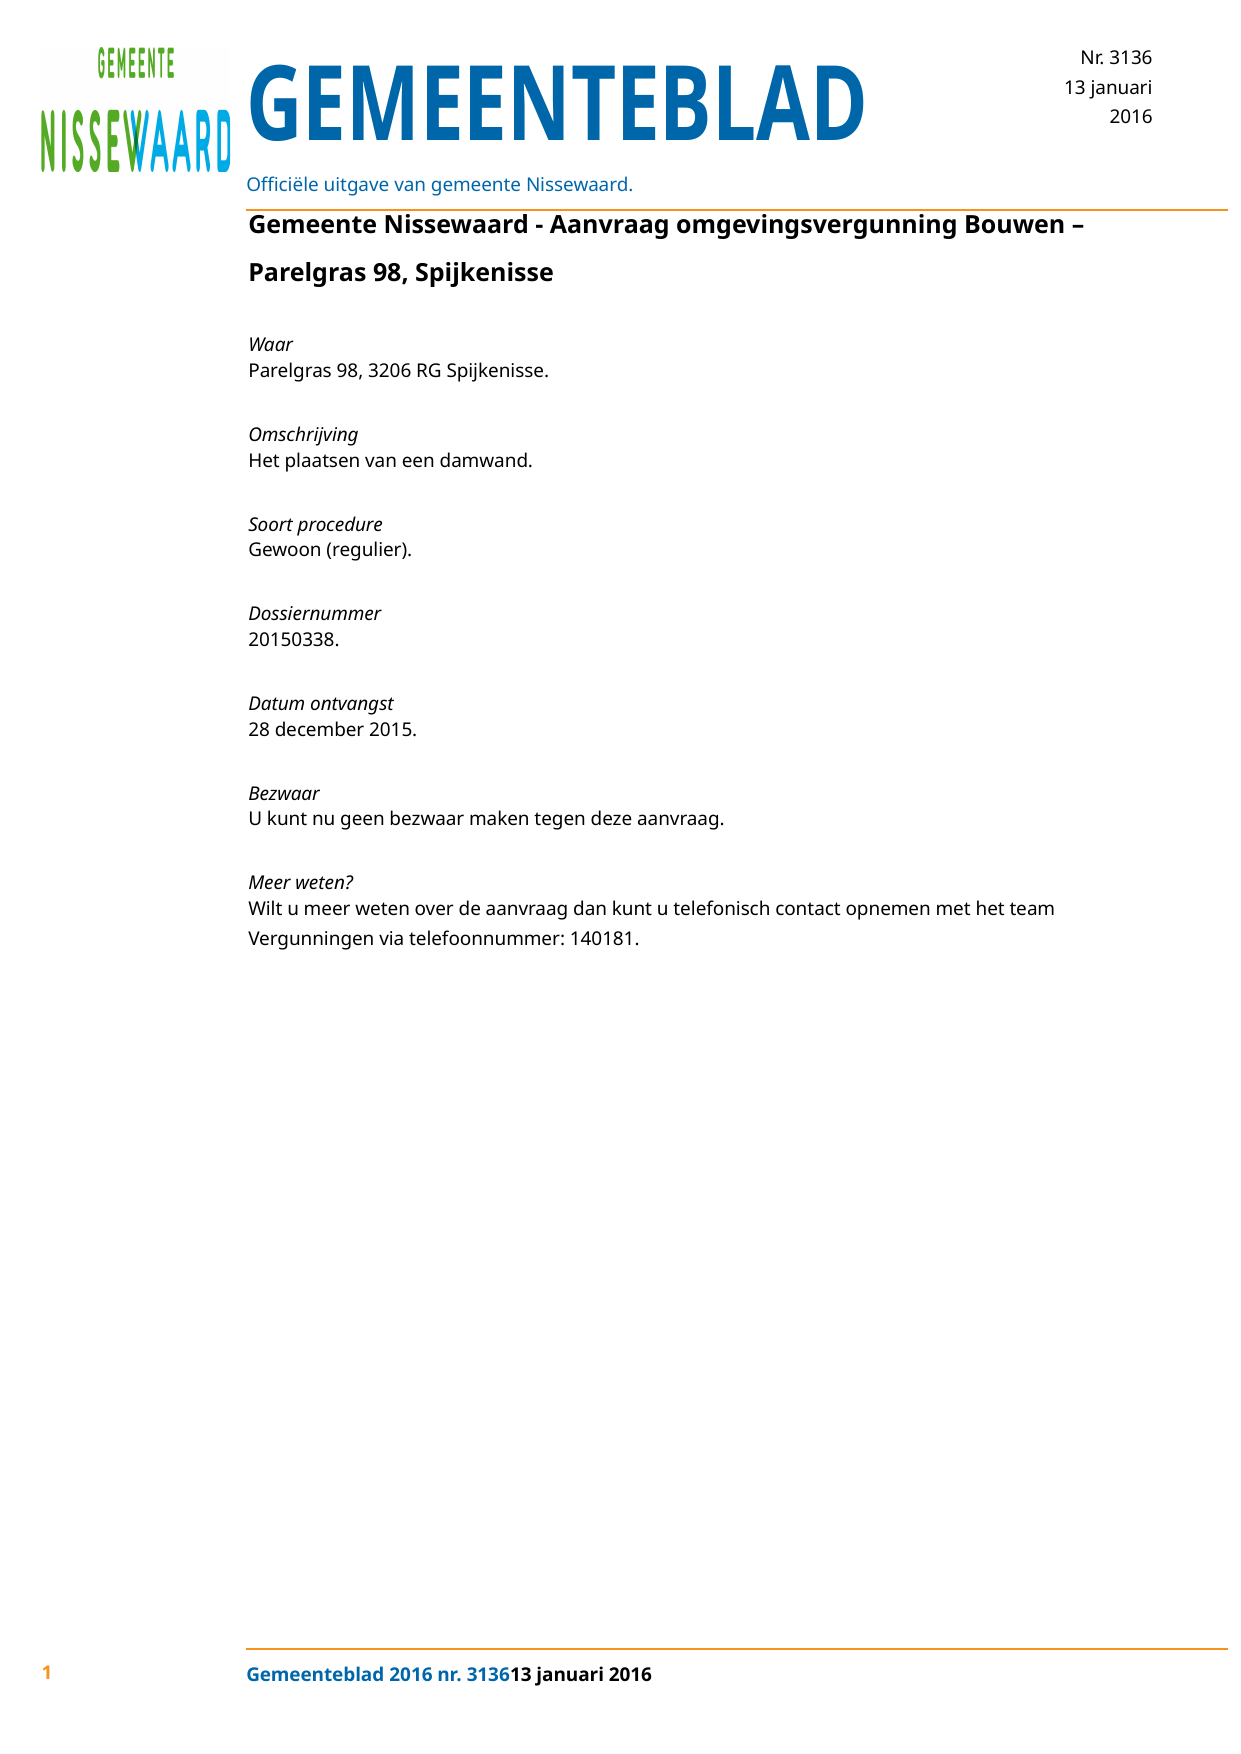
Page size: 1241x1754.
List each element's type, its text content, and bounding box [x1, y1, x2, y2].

picture [201, 122, 206, 138]
text Wilt u meer weten over de aanvraag dan kunt u telefonisch contact opnemen met het team Vergunningen via telefoonnummer: 140181. [248, 895, 1152, 951]
text Soort procedure [248, 511, 1152, 537]
picture [222, 122, 227, 160]
text Parelgras 98, 3206 RG Spijkenisse. [248, 357, 1152, 383]
text U kunt nu geen bezwaar maken tegen deze aanvraag. [248, 806, 1152, 831]
text Meer weten? [248, 869, 1152, 895]
text Dossiernummer [248, 601, 1152, 626]
text Datum ontvangst [248, 690, 1152, 716]
text Gewoon (regulier). [248, 537, 1152, 562]
text Het plaatsen van een damwand. [248, 447, 1152, 473]
picture [41, 47, 231, 172]
text Gemeente Nissewaard - Aanvraag omgevingsvergunning Bouwen – Parelgras 98, Spijkenisse [248, 211, 1152, 288]
picture [200, 151, 206, 172]
text 20150338. [248, 626, 1152, 652]
text Waar [248, 331, 1152, 357]
text Bezwaar [248, 780, 1152, 806]
text Omschrijving [248, 421, 1152, 447]
picture [154, 157, 165, 172]
text 28 december 2015. [248, 716, 1152, 742]
picture [176, 157, 187, 172]
